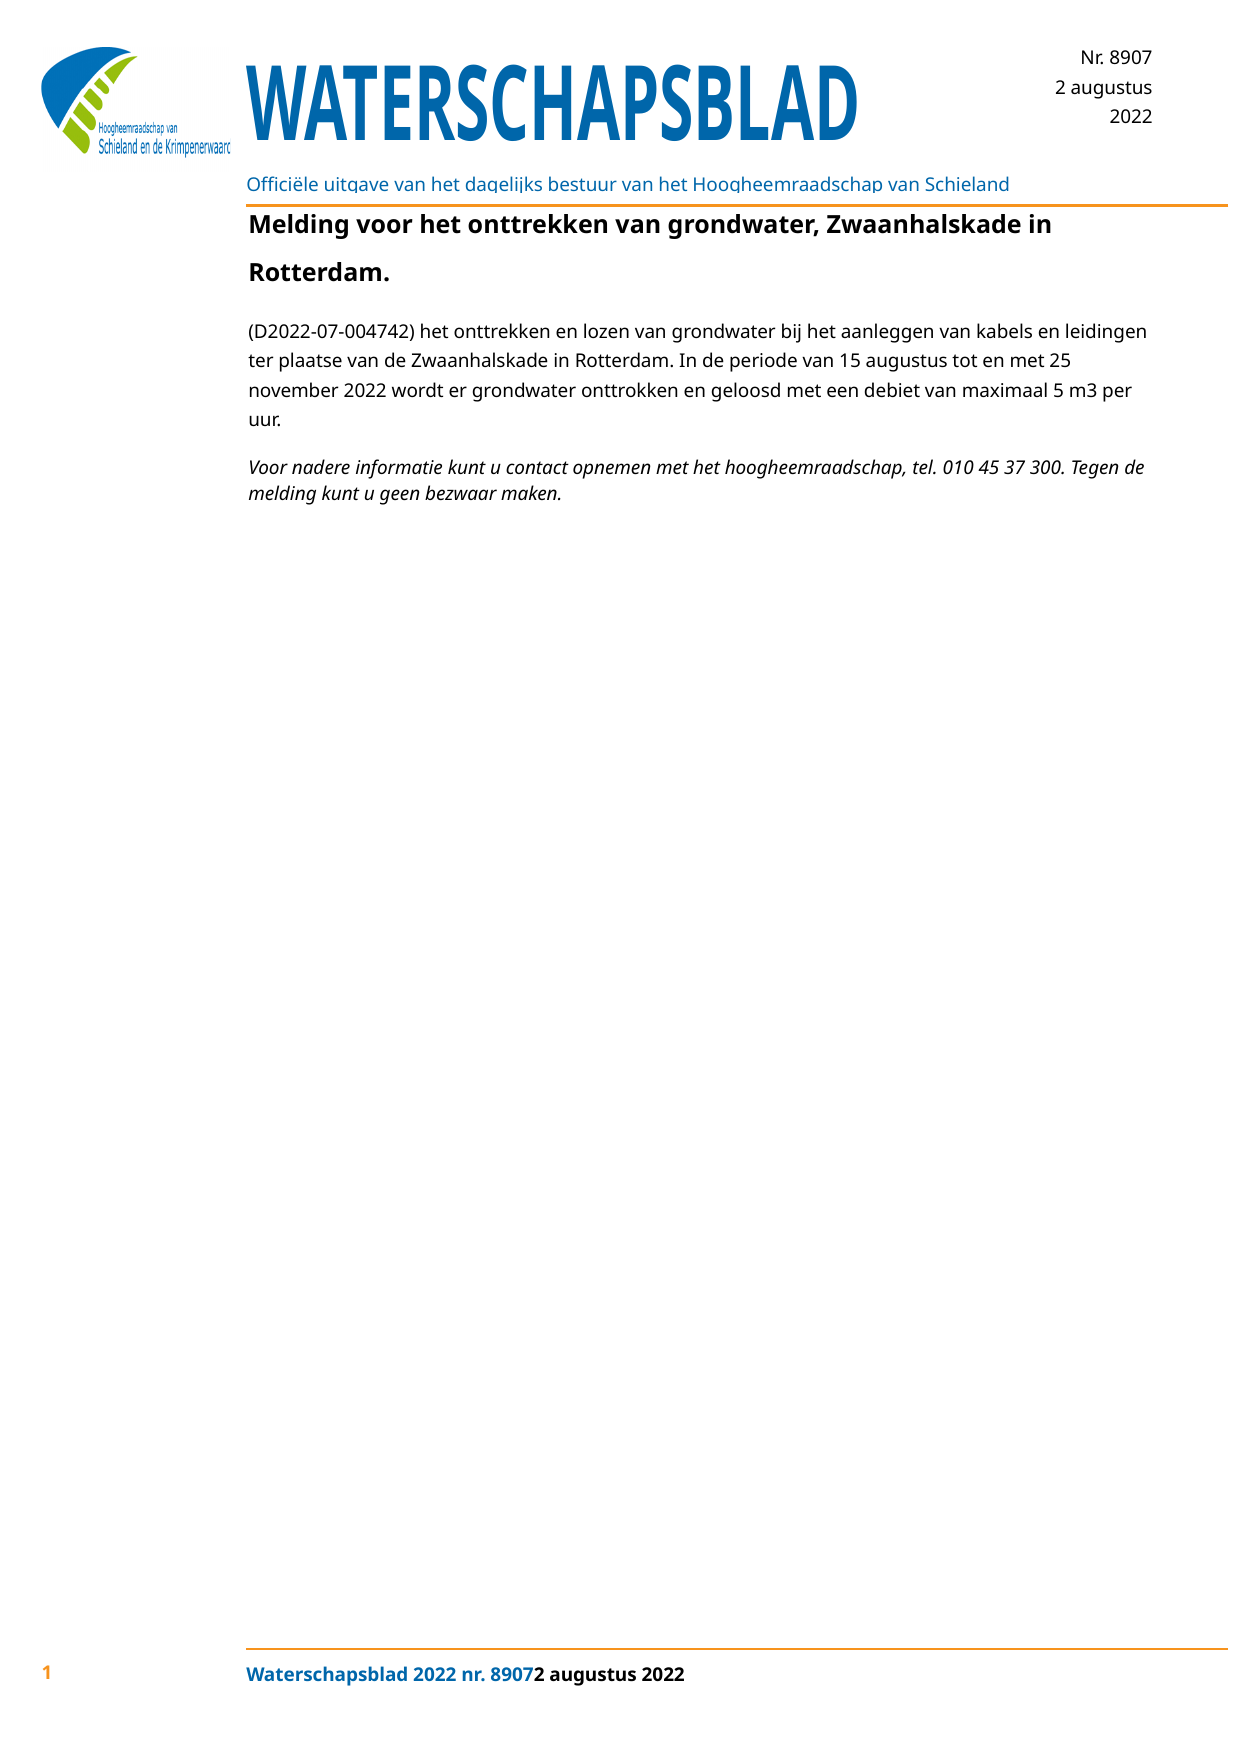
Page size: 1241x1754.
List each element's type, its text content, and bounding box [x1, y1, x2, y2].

text (D2022-07-004742) het onttrekken en lozen van grondwater bij het aanleggen van kabels en leidingen ter plaatse van de Zwaanhalskade in Rotterdam. In de periode van 15 augustus tot en met 25 november 2022 wordt er grondwater onttrokken en geloosd met een debiet van maximaal 5 m3 per uur. [248, 318, 1152, 432]
text Voor nadere informatie kunt u contact opnemen met het hoogheemraadschap, tel. 010 45 37 300. Tegen de melding kunt u geen bezwaar maken. [248, 454, 1152, 506]
picture [41, 47, 231, 172]
text Melding voor het onttrekken van grondwater, Zwaanhalskade in Rotterdam. [248, 207, 1152, 288]
